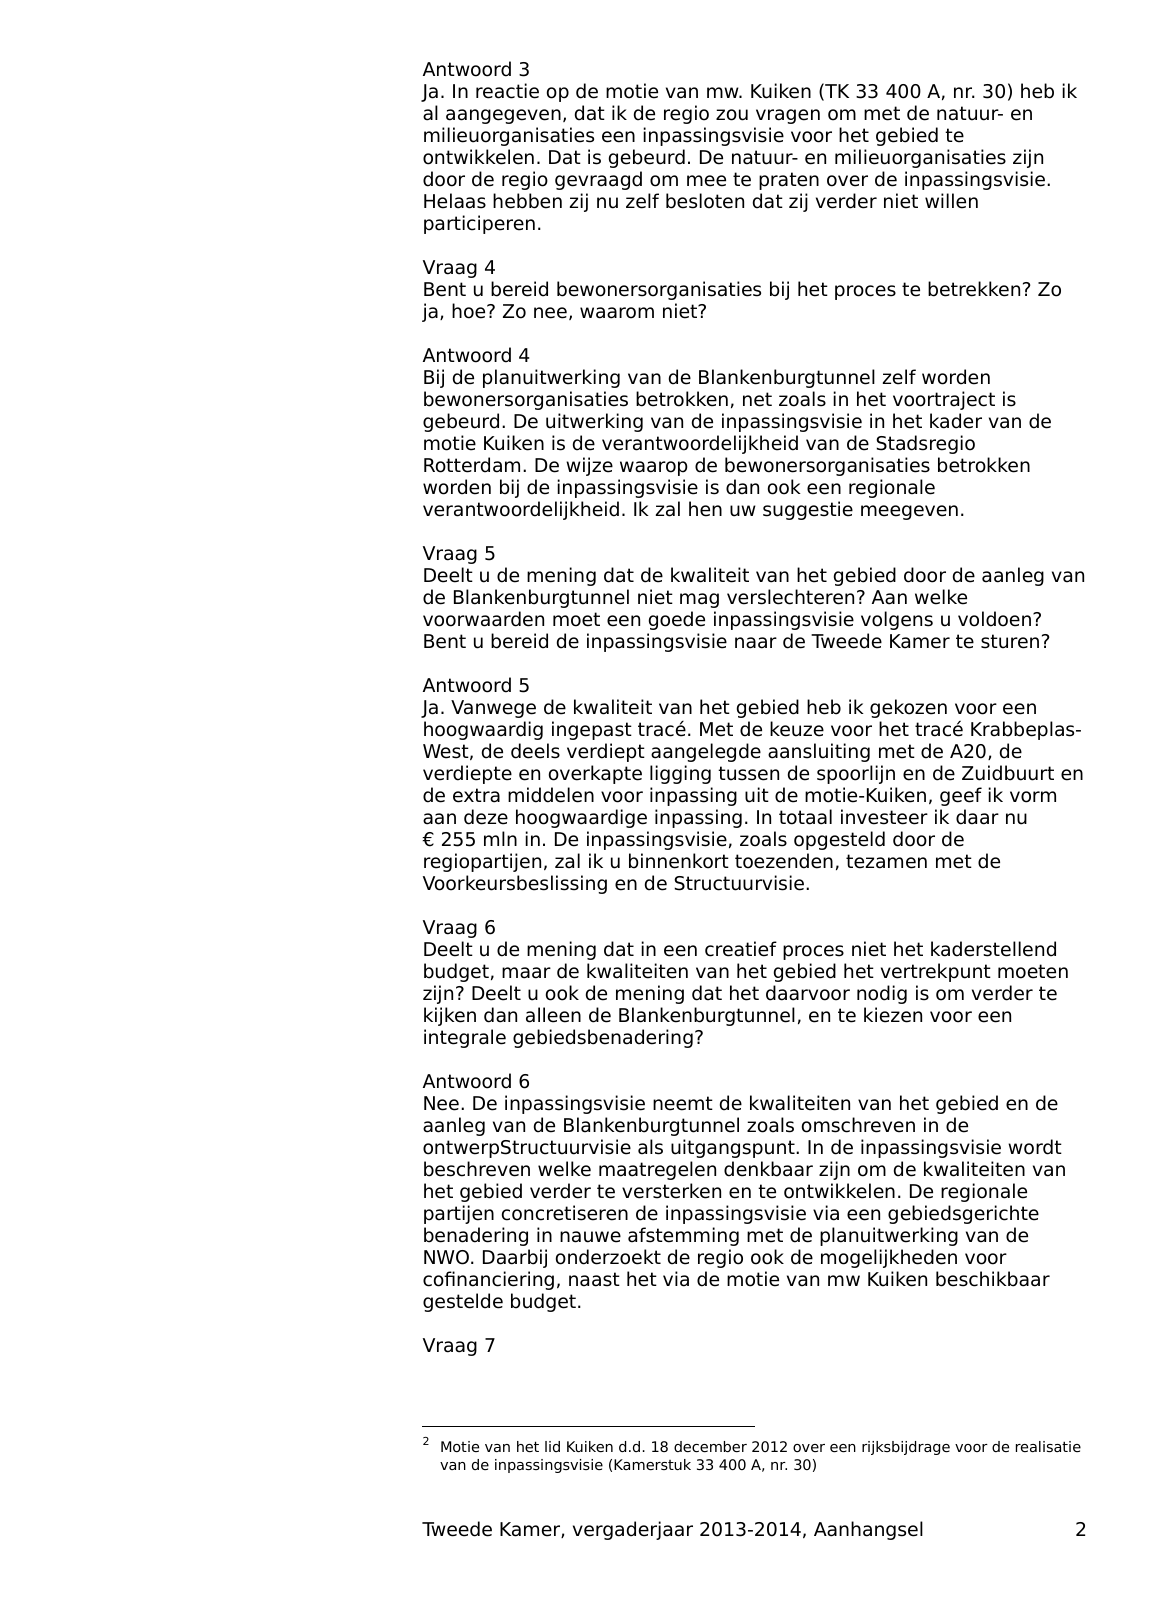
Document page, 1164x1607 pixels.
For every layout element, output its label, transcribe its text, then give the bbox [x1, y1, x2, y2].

text Vraag 4 [422, 257, 1087, 279]
text Antwoord 5 [422, 675, 1087, 697]
text Motie van het lid Kuiken d.d. 18 december 2012 over een rijksbijdrage voor de realisatie van de inpassingsvisie (Kamerstuk 33 400 A, nr. 30) [422, 1435, 1087, 1474]
text Deelt u de mening dat de kwaliteit van het gebied door de aanleg van de Blankenburgtunnel niet mag verslechteren? Aan welke voorwaarden moet een goede inpassingsvisie volgens u voldoen? Bent u bereid de inpassingsvisie naar de Tweede Kamer te sturen? [422, 565, 1087, 653]
text Antwoord 3 [422, 59, 1087, 81]
text Antwoord 4 [422, 345, 1087, 367]
text Antwoord 6 [422, 1071, 1087, 1093]
text Ja. Vanwege de kwaliteit van het gebied heb ik gekozen voor een hoogwaardig ingepast tracé. Met de keuze voor het tracé Krabbeplas-West, de deels verdiept aangelegde aansluiting met de A20, de verdiepte en overkapte ligging tussen de spoorlijn en de Zuidbuurt en de extra middelen voor inpassing uit de motie-Kuiken, geef ik vorm aan deze hoogwaardige inpassing. In totaal investeer ik daar nu € 255 mln in. De inpassingsvisie, zoals opgesteld door de regiopartijen, zal ik u binnenkort toezenden, tezamen met de Voorkeursbeslissing en de Structuurvisie. [422, 697, 1087, 895]
text Bent u bereid bewonersorganisaties bij het proces te betrekken? Zo ja, hoe? Zo nee, waarom niet? [422, 279, 1087, 323]
text Bij de planuitwerking van de Blankenburgtunnel zelf worden bewonersorganisaties betrokken, net zoals in het voortraject is gebeurd. De uitwerking van de inpassingsvisie in het kader van de motie Kuiken is de verantwoordelijkheid van de Stadsregio Rotterdam. De wijze waarop de bewonersorganisaties betrokken worden bij de inpassingsvisie is dan ook een regionale verantwoordelijkheid. Ik zal hen uw suggestie meegeven. [422, 367, 1087, 521]
text Vraag 5 [422, 543, 1087, 565]
text Nee. De inpassingsvisie neemt de kwaliteiten van het gebied en de aanleg van de Blankenburgtunnel zoals omschreven in de ontwerpStructuurvisie als uitgangspunt. In de inpassingsvisie wordt beschreven welke maatregelen denkbaar zijn om de kwaliteiten van het gebied verder te versterken en te ontwikkelen. De regionale partijen concretiseren de inpassingsvisie via een gebiedsgerichte benadering in nauwe afstemming met de planuitwerking van de NWO. Daarbij onderzoekt de regio ook de mogelijkheden voor cofinanciering, naast het via de motie van mw Kuiken beschikbaar gestelde budget. [422, 1093, 1087, 1313]
text Deelt u de mening dat in een creatief proces niet het kaderstellend budget, maar de kwaliteiten van het gebied het vertrekpunt moeten zijn? Deelt u ook de mening dat het daarvoor nodig is om verder te kijken dan alleen de Blankenburgtunnel, en te kiezen voor een integrale gebiedsbenadering? [422, 939, 1087, 1049]
text Ja. In reactie op de motie van mw. Kuiken (TK 33 400 A, nr. 30) heb ik al aangegeven, dat ik de regio zou vragen om met de natuur- en milieuorganisaties een inpassingsvisie voor het gebied te ontwikkelen. Dat is gebeurd. De natuur- en milieuorganisaties zijn door de regio gevraagd om mee te praten over de inpassingsvisie. Helaas hebben zij nu zelf besloten dat zij verder niet willen participeren. [422, 81, 1087, 235]
text Vraag 6 [422, 917, 1087, 939]
text Vraag 7 [422, 1335, 1087, 1357]
